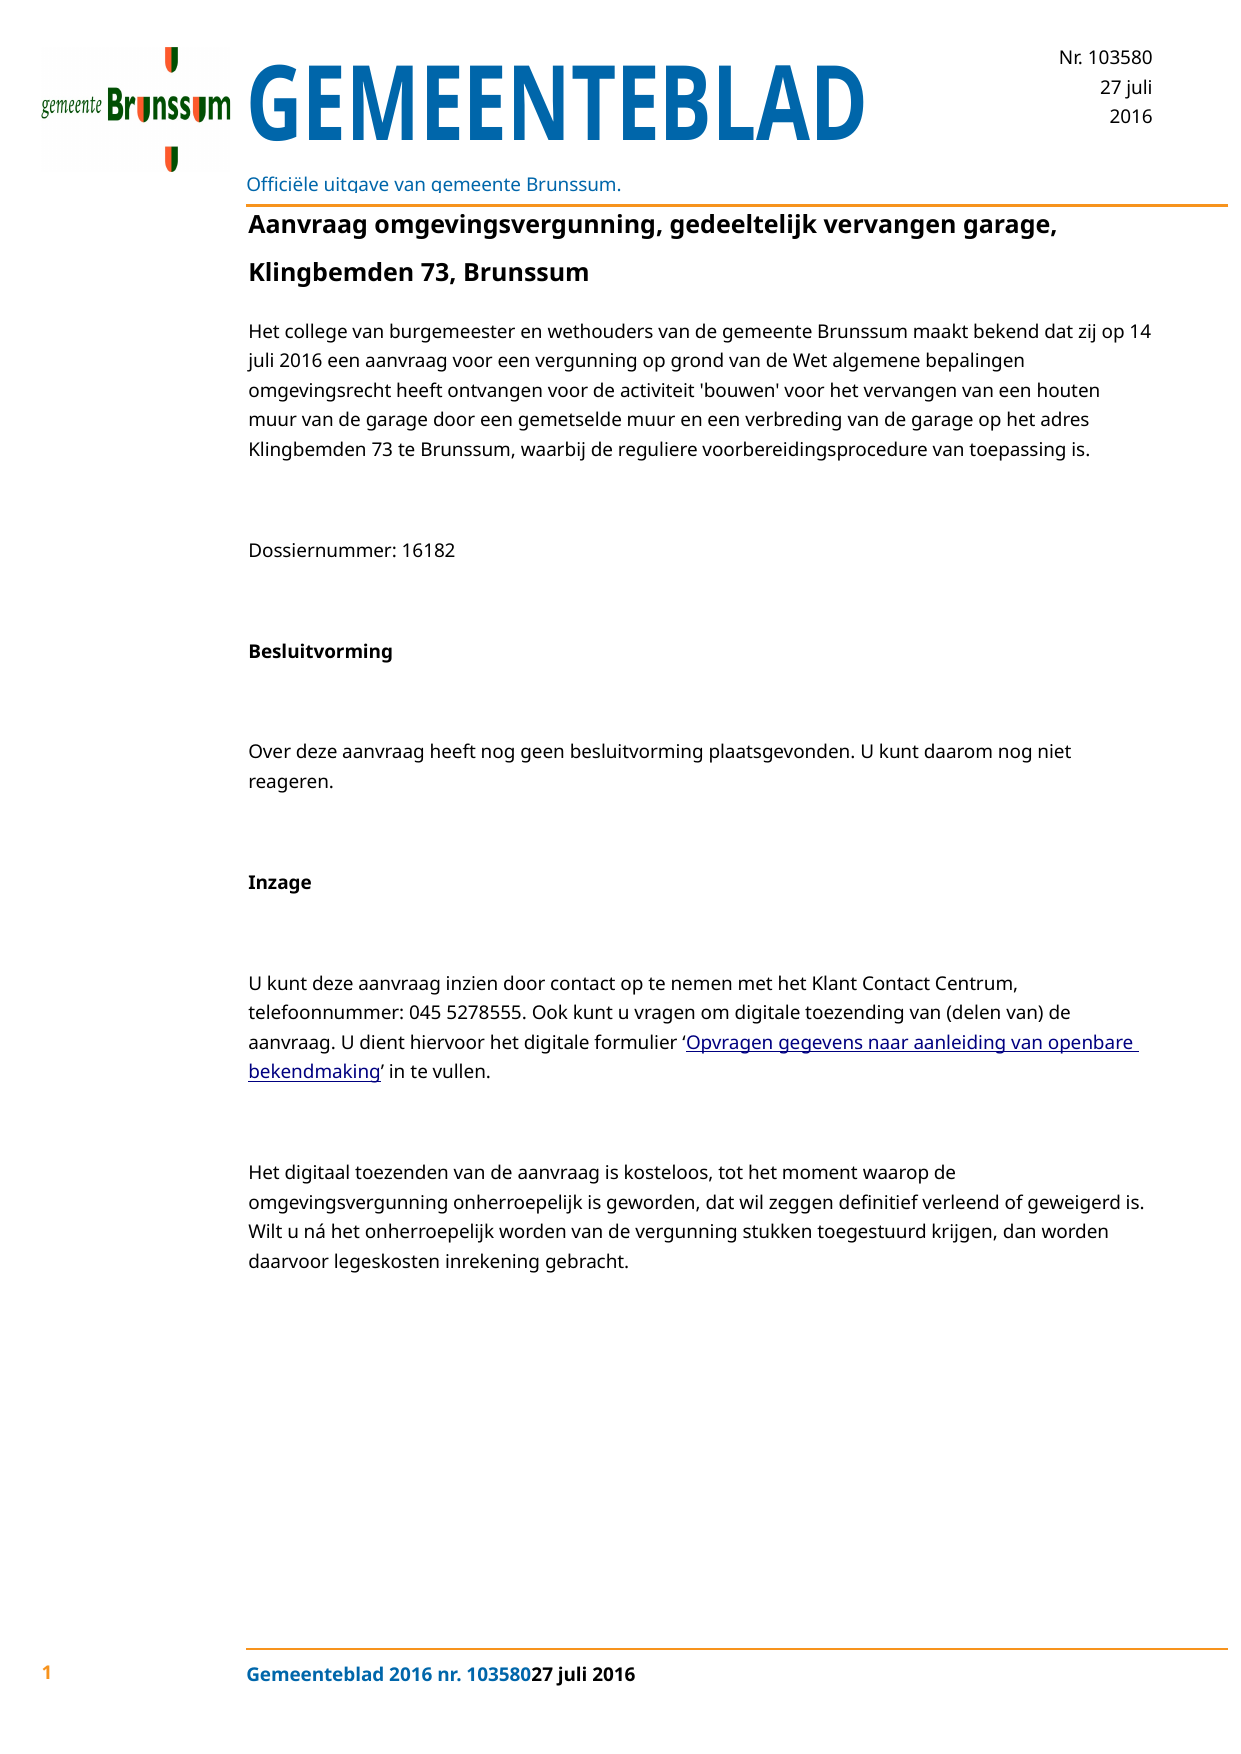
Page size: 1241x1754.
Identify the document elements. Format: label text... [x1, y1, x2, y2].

text Over deze aanvraag heeft nog geen besluitvorming plaatsgevonden. U kunt daarom nog niet reageren. [248, 739, 1152, 794]
text Het digitaal toezenden van de aanvraag is kosteloos, tot het moment waarop de omgevingsvergunning onherroepelijk is geworden, dat wil zeggen definitief verleend of geweigerd is. Wilt u ná het onherroepelijk worden van de vergunning stukken toegestuurd krijgen, dan worden daarvoor legeskosten inrekening gebracht. [248, 1159, 1152, 1274]
text Besluitvorming [248, 638, 1152, 664]
text Inzage [248, 869, 1152, 895]
text Het college van burgemeester en wethouders van de gemeente Brunssum maakt bekend dat zij op 14 juli 2016 een aanvraag voor een vergunning op grond van de Wet algemene bepalingen omgevingsrecht heeft ontvangen voor de activiteit 'bouwen' voor het vervangen van een houten muur van de garage door een gemetselde muur en een verbreding van de garage op het adres Klingbemden 73 te Brunssum, waarbij de reguliere voorbereidingsprocedure van toepassing is. [248, 318, 1152, 462]
text Dossiernummer: 16182 [248, 537, 1152, 563]
picture [41, 47, 231, 172]
text U kunt deze aanvraag inzien door contact op te nemen met het Klant Contact Centrum, telefoonnummer: 045 5278555. Ook kunt u vragen om digitale toezending van (delen van) de aanvraag. U dient hiervoor het digitale formulier ‘Opvragen gegevens naar aanleiding van openbare bekendmaking’ in te vullen. [248, 970, 1152, 1084]
text Aanvraag omgevingsvergunning, gedeeltelijk vervangen garage, Klingbemden 73, Brunssum [248, 207, 1152, 288]
